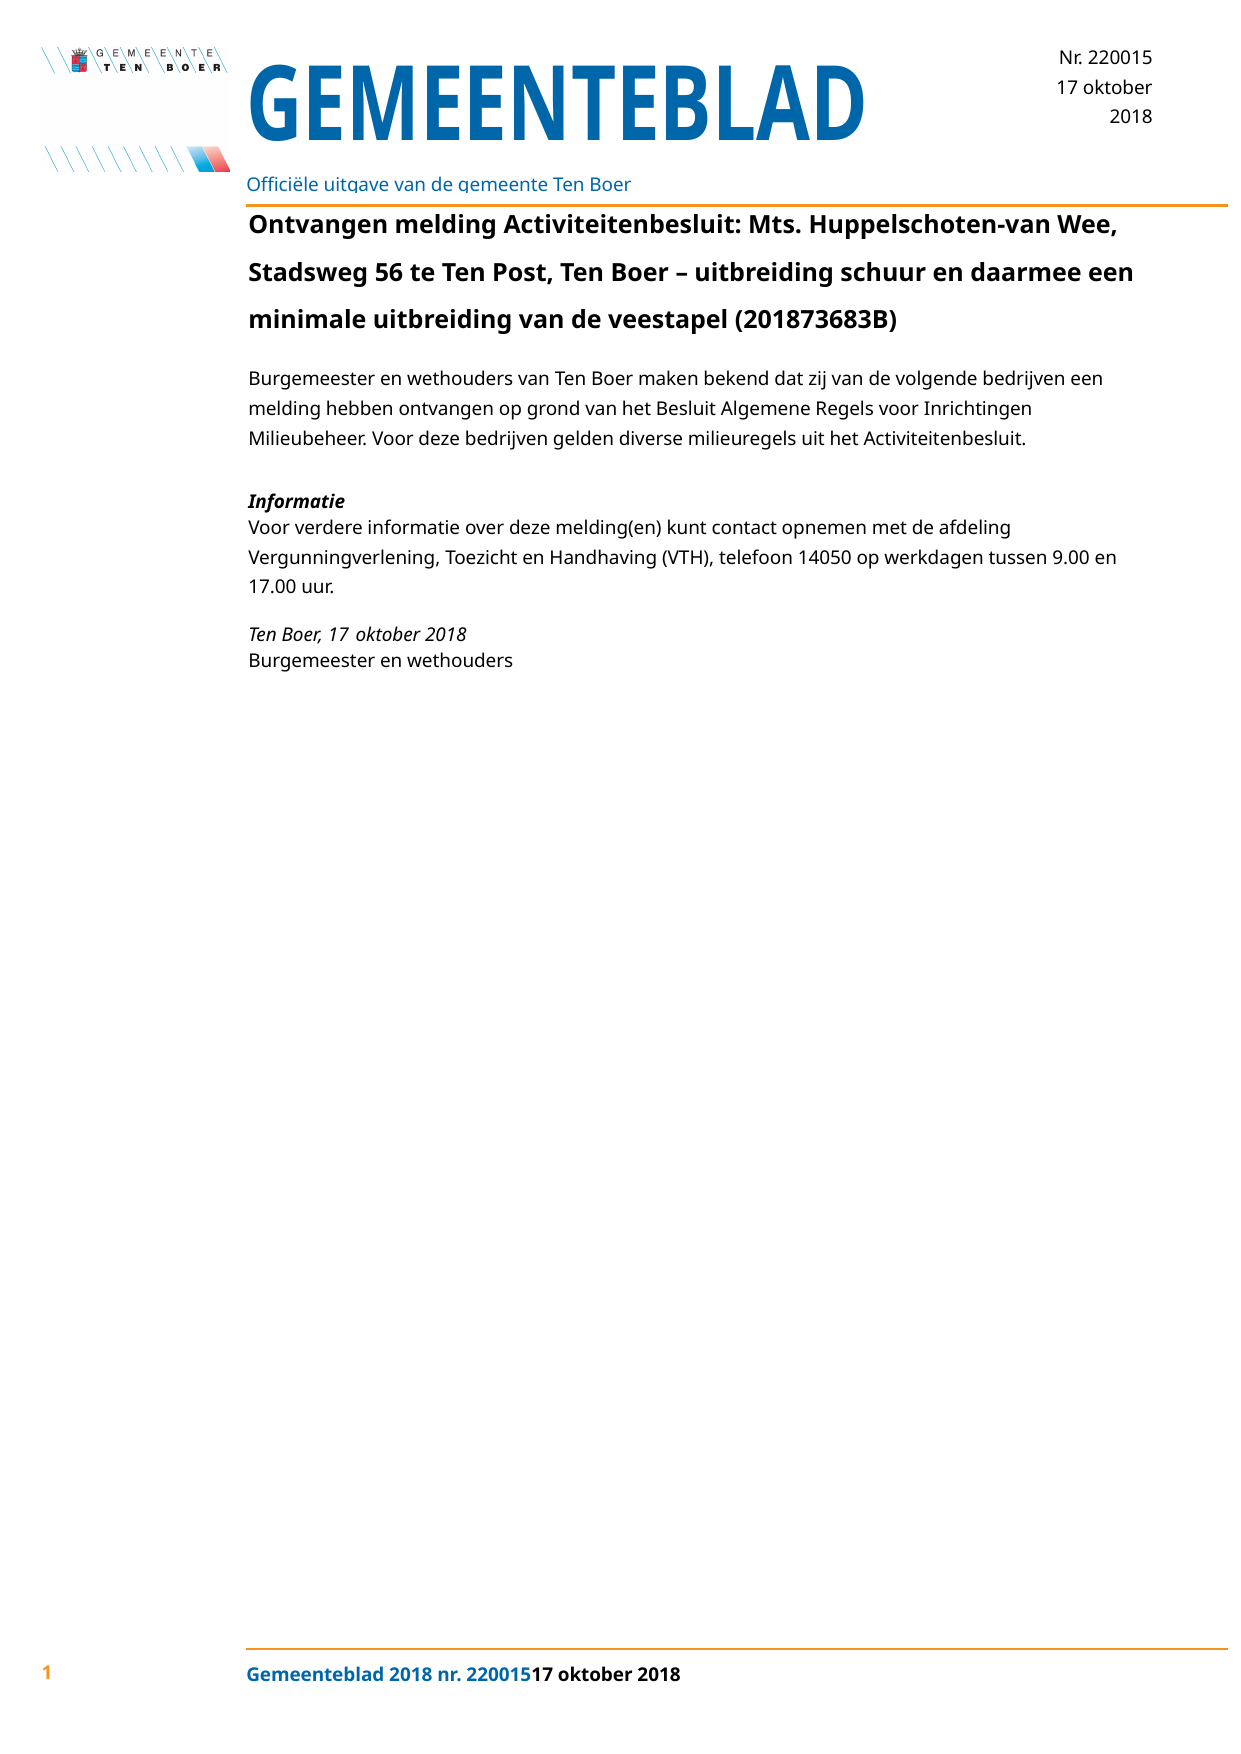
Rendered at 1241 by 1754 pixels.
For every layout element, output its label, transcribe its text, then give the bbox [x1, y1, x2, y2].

text Burgemeester en wethouders van Ten Boer maken bekend dat zij van de volgende bedrijven een melding hebben ontvangen op grond van het Besluit Algemene Regels voor Inrichtingen Milieubeheer. Voor deze bedrijven gelden diverse milieuregels uit het Activiteitenbesluit. [248, 366, 1152, 450]
text Ontvangen melding Activiteitenbesluit: Mts. Huppelschoten-van Wee, Stadsweg 56 te Ten Post, Ten Boer – uitbreiding schuur en daarmee een minimale uitbreiding van de veestapel (201873683B) [248, 207, 1152, 336]
text Burgemeester en wethouders [248, 647, 1152, 673]
text Ten Boer, 17 oktober 2018 [248, 621, 1152, 647]
text Informatie [248, 489, 1152, 514]
text Voor verdere informatie over deze melding(en) kunt contact opnemen met de afdeling Vergunningverlening, Toezicht en Handhaving (VTH), telefoon 14050 op werkdagen tussen 9.00 en 17.00 uur. [248, 514, 1152, 599]
picture [41, 47, 231, 172]
